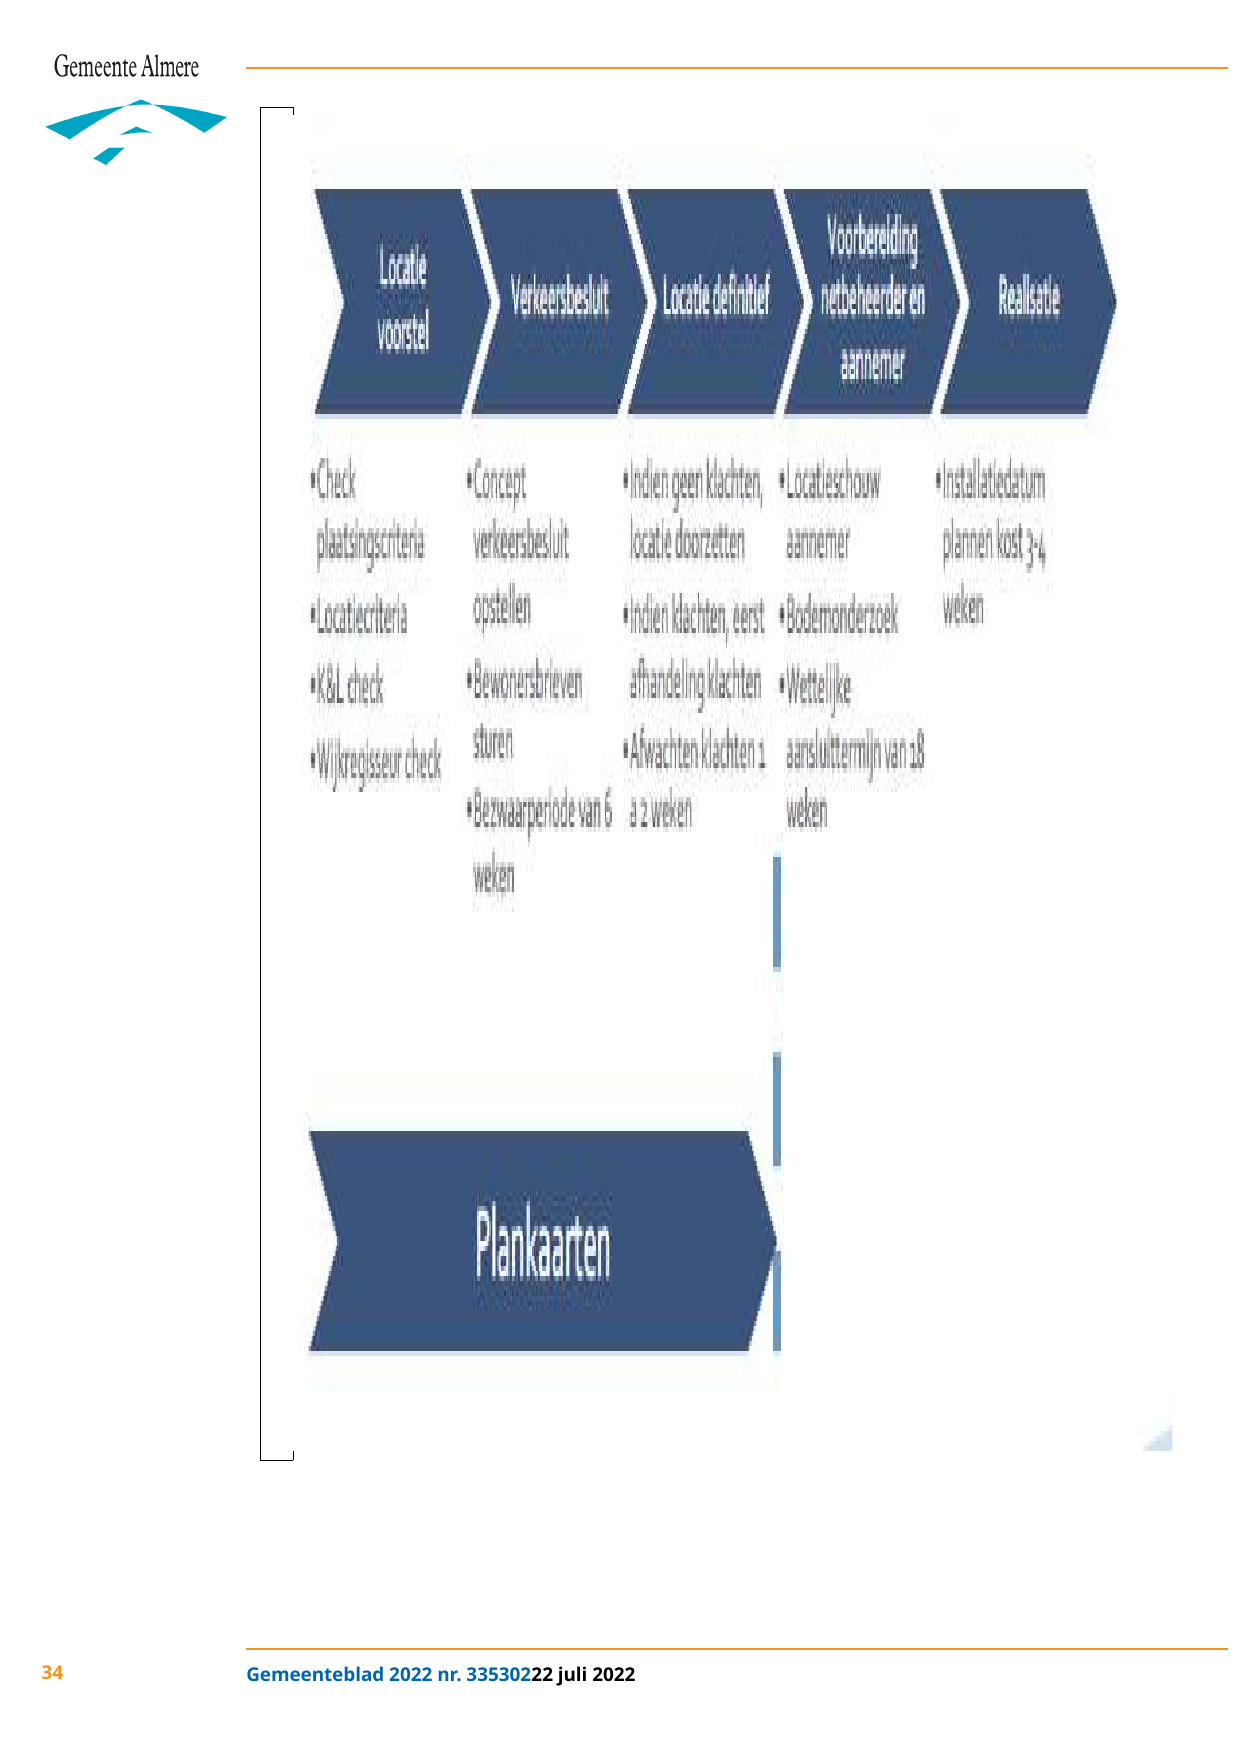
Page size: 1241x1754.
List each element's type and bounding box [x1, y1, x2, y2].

picture [268, 115, 1173, 1451]
picture [41, 47, 231, 172]
